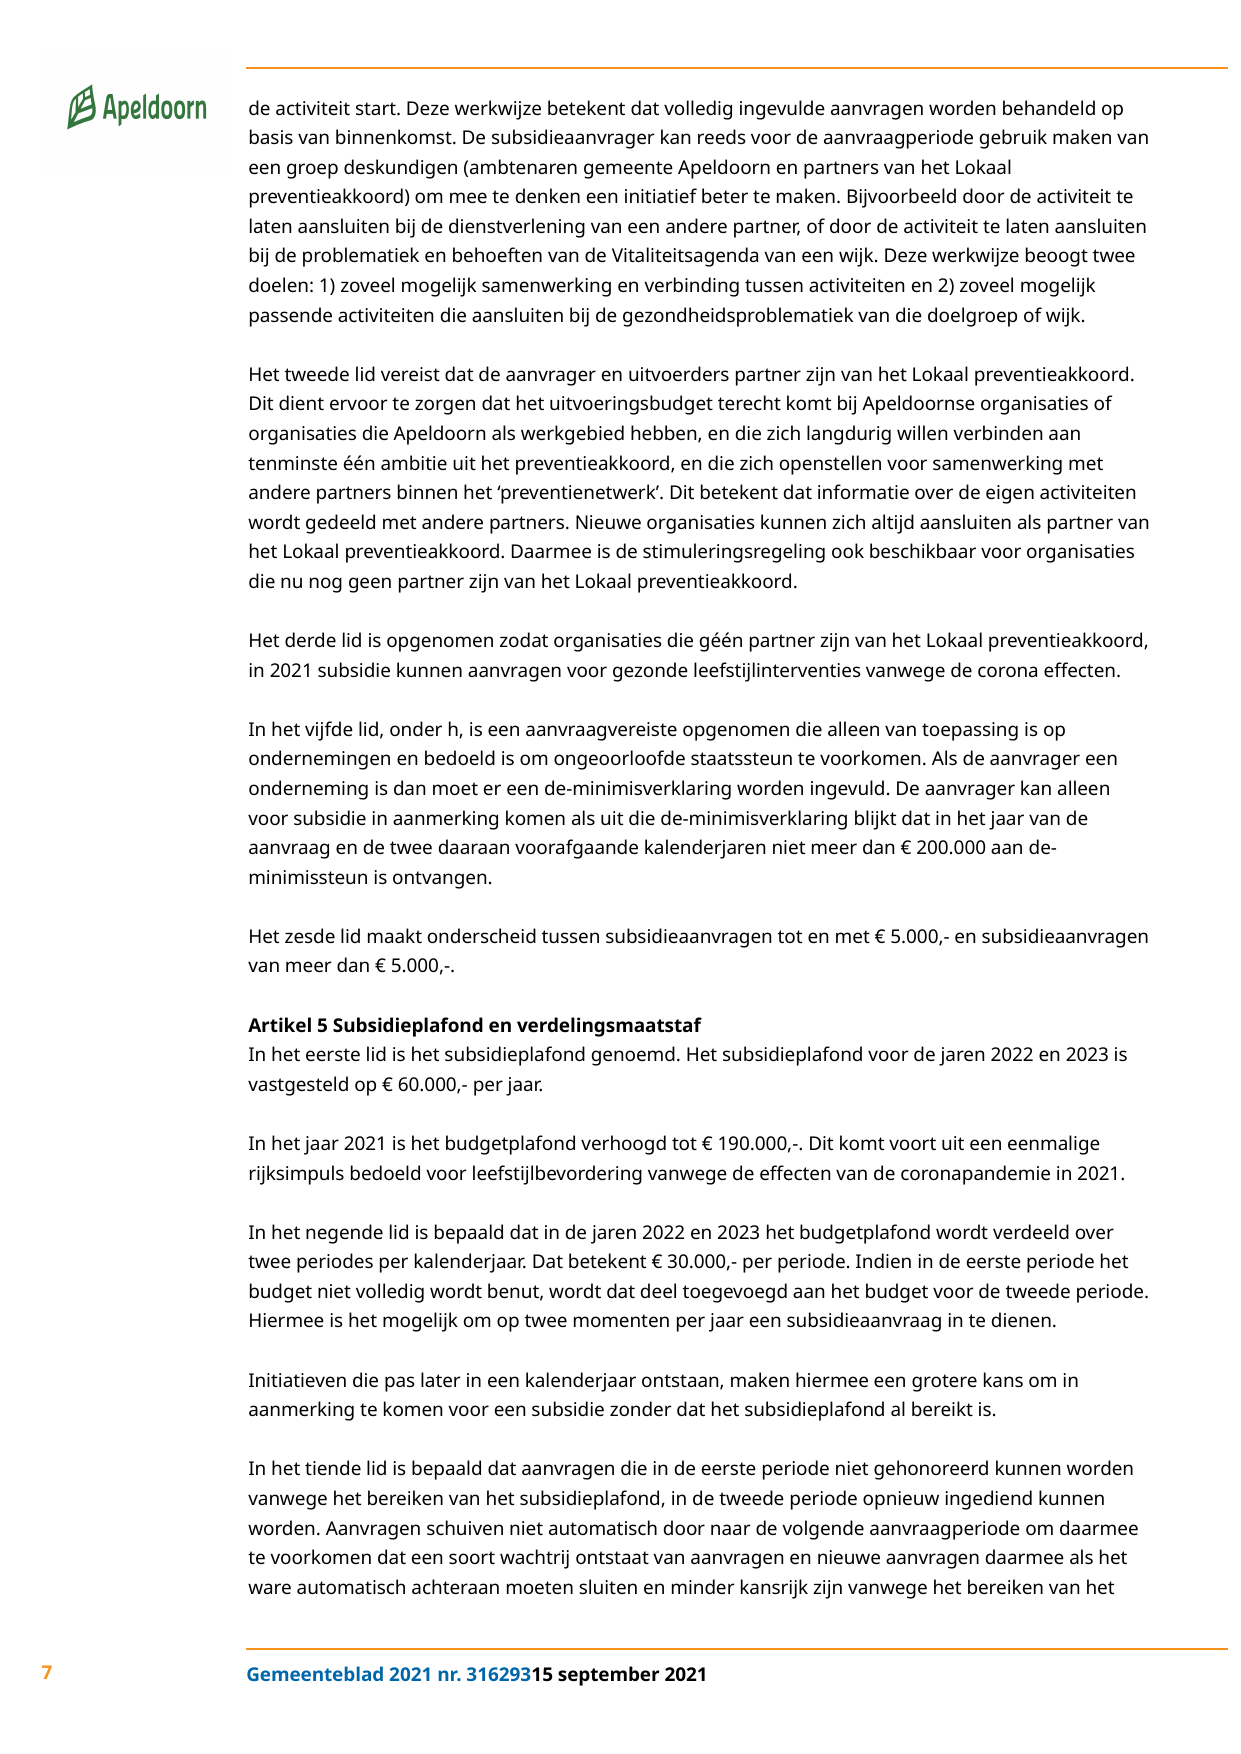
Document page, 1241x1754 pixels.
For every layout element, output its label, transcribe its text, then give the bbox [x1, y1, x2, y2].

text Initiatieven die pas later in een kalenderjaar ontstaan, maken hiermee een grotere kans om in aanmerking te komen voor een subsidie zonder dat het subsidieplafond al bereikt is. [248, 1367, 1152, 1422]
text Artikel 5 Subsidieplafond en verdelingsmaatstaf [248, 1012, 1152, 1038]
text In het jaar 2021 is het budgetplafond verhoogd tot € 190.000,-. Dit komt voort uit een eenmalige rijksimpuls bedoeld voor leefstijlbevordering vanwege de effecten van de coronapandemie in 2021. [248, 1130, 1152, 1186]
text Het tweede lid vereist dat de aanvrager en uitvoerders partner zijn van het Lokaal preventieakkoord. Dit dient ervoor te zorgen dat het uitvoeringsbudget terecht komt bij Apeldoornse organisaties of organisaties die Apeldoorn als werkgebied hebben, en die zich langdurig willen verbinden aan tenminste één ambitie uit het preventieakkoord, en die zich openstellen voor samenwerking met andere partners binnen het ‘preventienetwerk’. Dit betekent dat informatie over de eigen activiteiten wordt gedeeld met andere partners. Nieuwe organisaties kunnen zich altijd aansluiten als partner van het Lokaal preventieakkoord. Daarmee is de stimuleringsregeling ook beschikbaar voor organisaties die nu nog geen partner zijn van het Lokaal preventieakkoord. [248, 361, 1152, 594]
picture [41, 47, 231, 172]
text de activiteit start. Deze werkwijze betekent dat volledig ingevulde aanvragen worden behandeld op basis van binnenkomst. De subsidieaanvrager kan reeds voor de aanvraagperiode gebruik maken van een groep deskundigen (ambtenaren gemeente Apeldoorn en partners van het Lokaal preventieakkoord) om mee te denken een initiatief beter te maken. Bijvoorbeeld door de activiteit te laten aansluiten bij de dienstverlening van een andere partner, of door de activiteit te laten aansluiten bij de problematiek en behoeften van de Vitaliteitsagenda van een wijk. Deze werkwijze beoogt twee doelen: 1) zoveel mogelijk samenwerking en verbinding tussen activiteiten en 2) zoveel mogelijk passende activiteiten die aansluiten bij de gezondheidsproblematiek van die doelgroep of wijk. [248, 95, 1152, 328]
text Het zesde lid maakt onderscheid tussen subsidieaanvragen tot en met € 5.000,- en subsidieaanvragen van meer dan € 5.000,-. [248, 923, 1152, 978]
text In het tiende lid is bepaald dat aanvragen die in de eerste periode niet gehonoreerd kunnen worden vanwege het bereiken van het subsidieplafond, in de tweede periode opnieuw ingediend kunnen worden. Aanvragen schuiven niet automatisch door naar de volgende aanvraagperiode om daarmee te voorkomen dat een soort wachtrij ontstaat van aanvragen en nieuwe aanvragen daarmee als het ware automatisch achteraan moeten sluiten en minder kansrijk zijn vanwege het bereiken van het [248, 1456, 1152, 1600]
text In het vijfde lid, onder h, is een aanvraagvereiste opgenomen die alleen van toepassing is op ondernemingen en bedoeld is om ongeoorloofde staatssteun te voorkomen. Als de aanvrager een onderneming is dan moet er een de-minimisverklaring worden ingevuld. De aanvrager kan alleen voor subsidie in aanmerking komen als uit die de-minimisverklaring blijkt dat in het jaar van de aanvraag en de twee daaraan voorafgaande kalenderjaren niet meer dan € 200.000 aan de-minimissteun is ontvangen. [248, 716, 1152, 890]
text Het derde lid is opgenomen zodat organisaties die géén partner zijn van het Lokaal preventieakkoord, in 2021 subsidie kunnen aanvragen voor gezonde leefstijlinterventies vanwege de corona effecten. [248, 627, 1152, 683]
text In het negende lid is bepaald dat in de jaren 2022 en 2023 het budgetplafond wordt verdeeld over twee periodes per kalenderjaar. Dat betekent € 30.000,- per periode. Indien in de eerste periode het budget niet volledig wordt benut, wordt dat deel toegevoegd aan het budget voor de tweede periode. Hiermee is het mogelijk om op twee momenten per jaar een subsidieaanvraag in te dienen. [248, 1219, 1152, 1333]
text In het eerste lid is het subsidieplafond genoemd. Het subsidieplafond voor de jaren 2022 en 2023 is vastgesteld op € 60.000,- per jaar. [248, 1041, 1152, 1097]
